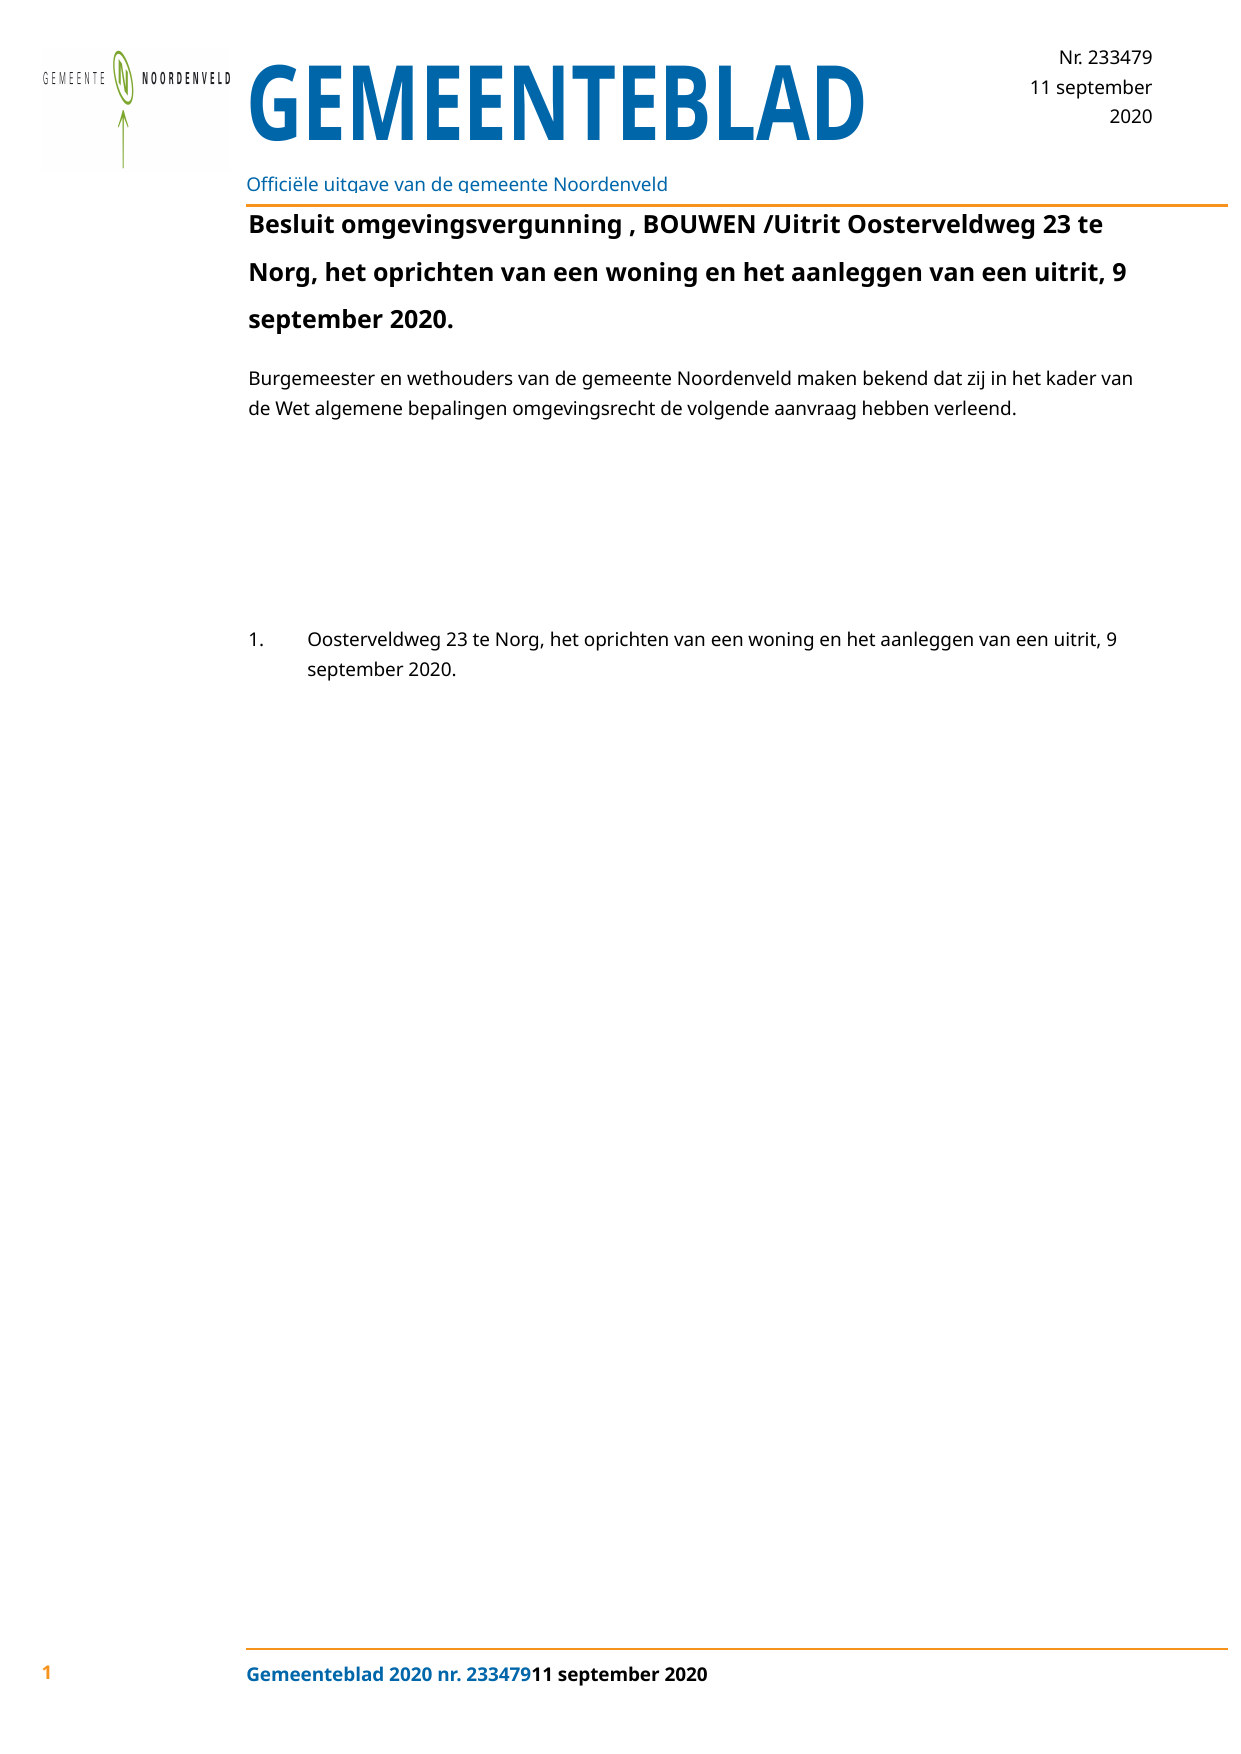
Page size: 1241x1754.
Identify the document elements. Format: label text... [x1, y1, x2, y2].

text Besluit omgevingsvergunning , BOUWEN /Uitrit Oosterveldweg 23 te Norg, het oprichten van een woning en het aanleggen van een uitrit, 9 september 2020. [248, 207, 1152, 336]
picture [41, 47, 231, 172]
text Burgemeester en wethouders van de gemeente Noordenveld maken bekend dat zij in het kader van de Wet algemene bepalingen omgevingsrecht de volgende aanvraag hebben verleend. [248, 366, 1152, 421]
list Oosterveldweg 23 te Norg, het oprichten van een woning en het aanleggen van een uitrit, 9 september 2020. [248, 626, 1152, 682]
